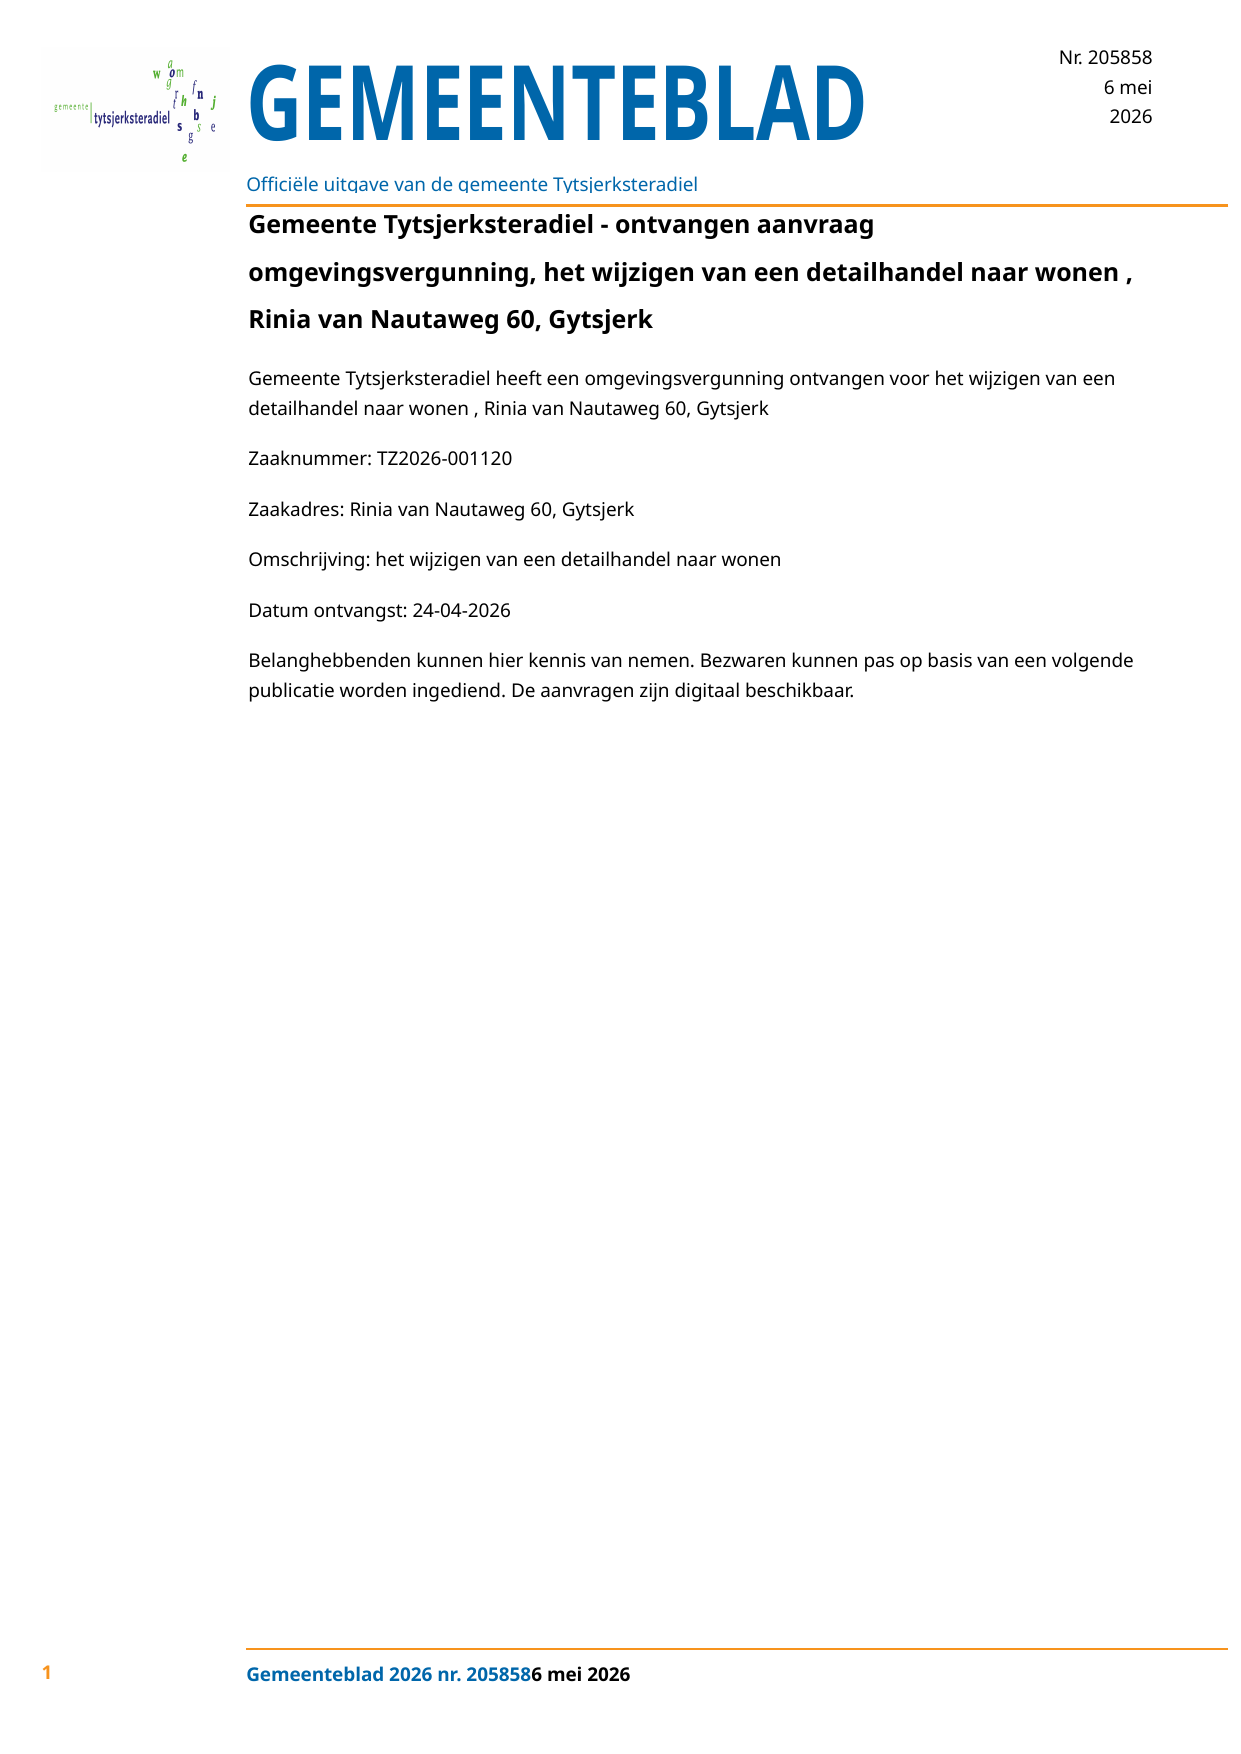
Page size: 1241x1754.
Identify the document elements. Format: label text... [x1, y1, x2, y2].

picture [41, 47, 231, 172]
text Zaaknummer: TZ2026-001120 [248, 446, 1152, 471]
text Gemeente Tytsjerksteradiel - ontvangen aanvraag omgevingsvergunning, het wijzigen van een detailhandel naar wonen , Rinia van Nautaweg 60, Gytsjerk [248, 207, 1152, 336]
text Zaakadres: Rinia van Nautaweg 60, Gytsjerk [248, 496, 1152, 522]
text Belanghebbenden kunnen hier kennis van nemen. Bezwaren kunnen pas op basis van een volgende publicatie worden ingediend. De aanvragen zijn digitaal beschikbaar. [248, 647, 1152, 702]
text Gemeente Tytsjerksteradiel heeft een omgevingsvergunning ontvangen voor het wijzigen van een detailhandel naar wonen , Rinia van Nautaweg 60, Gytsjerk [248, 366, 1152, 421]
text Datum ontvangst: 24-04-2026 [248, 597, 1152, 622]
text Omschrijving: het wijzigen van een detailhandel naar wonen [248, 546, 1152, 572]
